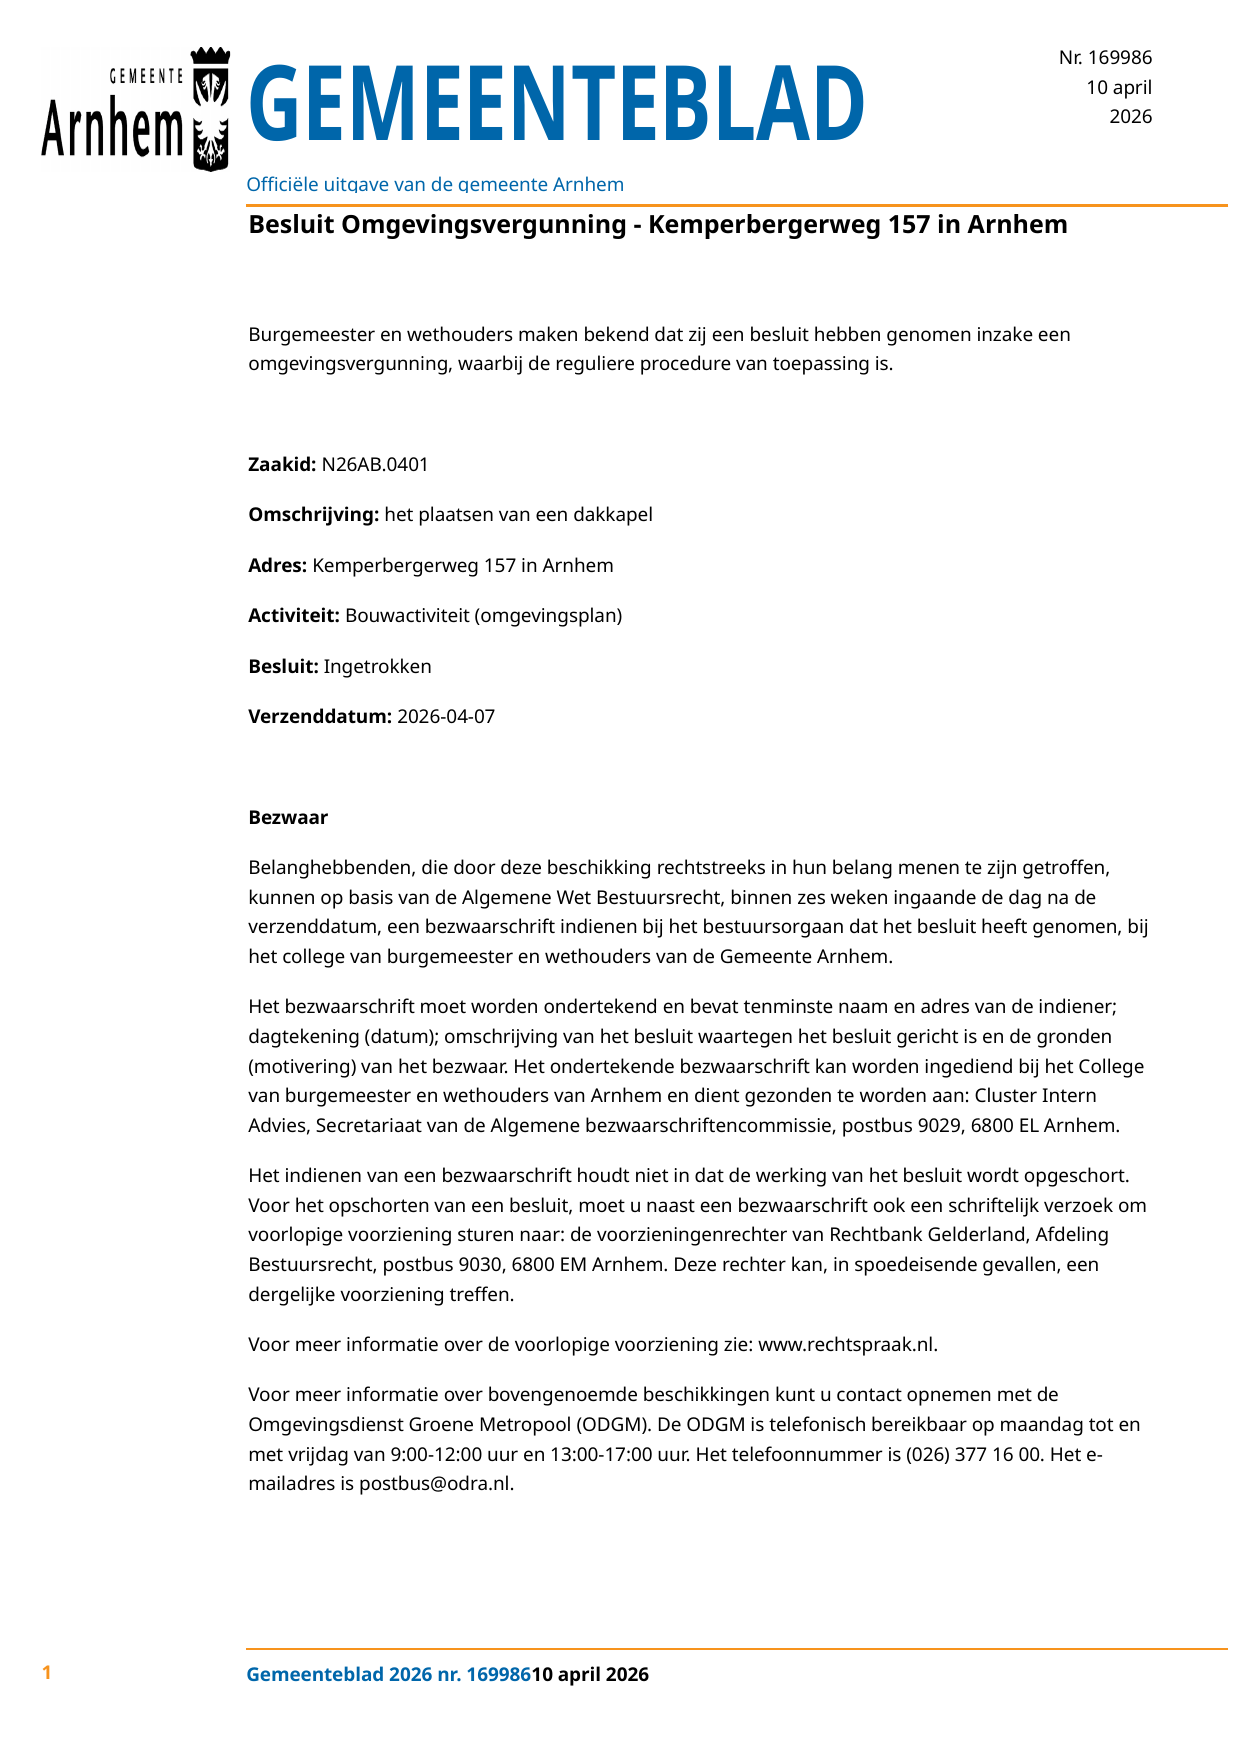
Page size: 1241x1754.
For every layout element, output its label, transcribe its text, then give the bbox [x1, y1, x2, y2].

text Activiteit: Bouwactiviteit (omgevingsplan) [248, 602, 1152, 628]
text Adres: Kemperbergerweg 157 in Arnhem [248, 552, 1152, 578]
text Voor meer informatie over bovengenoemde beschikkingen kunt u contact opnemen met de Omgevingsdienst Groene Metropool (ODGM). De ODGM is telefonisch bereikbaar op maandag tot en met vrijdag van 9:00-12:00 uur en 13:00-17:00 uur. Het telefoonnummer is (026) 377 16 00. Het e-mailadres is postbus@odra.nl. [248, 1382, 1152, 1496]
text Bezwaar [248, 804, 1152, 830]
text Besluit: Ingetrokken [248, 653, 1152, 678]
text Besluit Omgevingsvergunning - Kemperbergerweg 157 in Arnhem [248, 207, 1152, 241]
text Het indienen van een bezwaarschrift houdt niet in dat de werking van het besluit wordt opgeschort. Voor het opschorten van een besluit, moet u naast een bezwaarschrift ook een schriftelijk verzoek om voorlopige voorziening sturen naar: de voorzieningenrechter van Rechtbank Gelderland, Afdeling Bestuursrecht, postbus 9030, 6800 EM Arnhem. Deze rechter kan, in spoedeisende gevallen, een dergelijke voorziening treffen. [248, 1162, 1152, 1306]
text Belanghebbenden, die door deze beschikking rechtstreeks in hun belang menen te zijn getroffen, kunnen op basis van de Algemene Wet Bestuursrecht, binnen zes weken ingaande de dag na de verzenddatum, een bezwaarschrift indienen bij het bestuursorgaan dat het besluit heeft genomen, bij het college van burgemeester en wethouders van de Gemeente Arnhem. [248, 854, 1152, 969]
text Zaakid: N26AB.0401 [248, 451, 1152, 477]
picture [41, 47, 231, 172]
text Omschrijving: het plaatsen van een dakkapel [248, 502, 1152, 527]
text Verzenddatum: 2026-04-07 [248, 703, 1152, 729]
text Voor meer informatie over de voorlopige voorziening zie: www.rechtspraak.nl. [248, 1331, 1152, 1357]
text Het bezwaarschrift moet worden ondertekend en bevat tenminste naam en adres van de indiener; dagtekening (datum); omschrijving van het besluit waartegen het besluit gericht is en de gronden (motivering) van het bezwaar. Het ondertekende bezwaarschrift kan worden ingediend bij het College van burgemeester en wethouders van Arnhem en dient gezonden te worden aan: Cluster Intern Advies, Secretariaat van de Algemene bezwaarschriftencommissie, postbus 9029, 6800 EL Arnhem. [248, 994, 1152, 1138]
text Burgemeester en wethouders maken bekend dat zij een besluit hebben genomen inzake een omgevingsvergunning, waarbij de reguliere procedure van toepassing is. [248, 321, 1152, 376]
